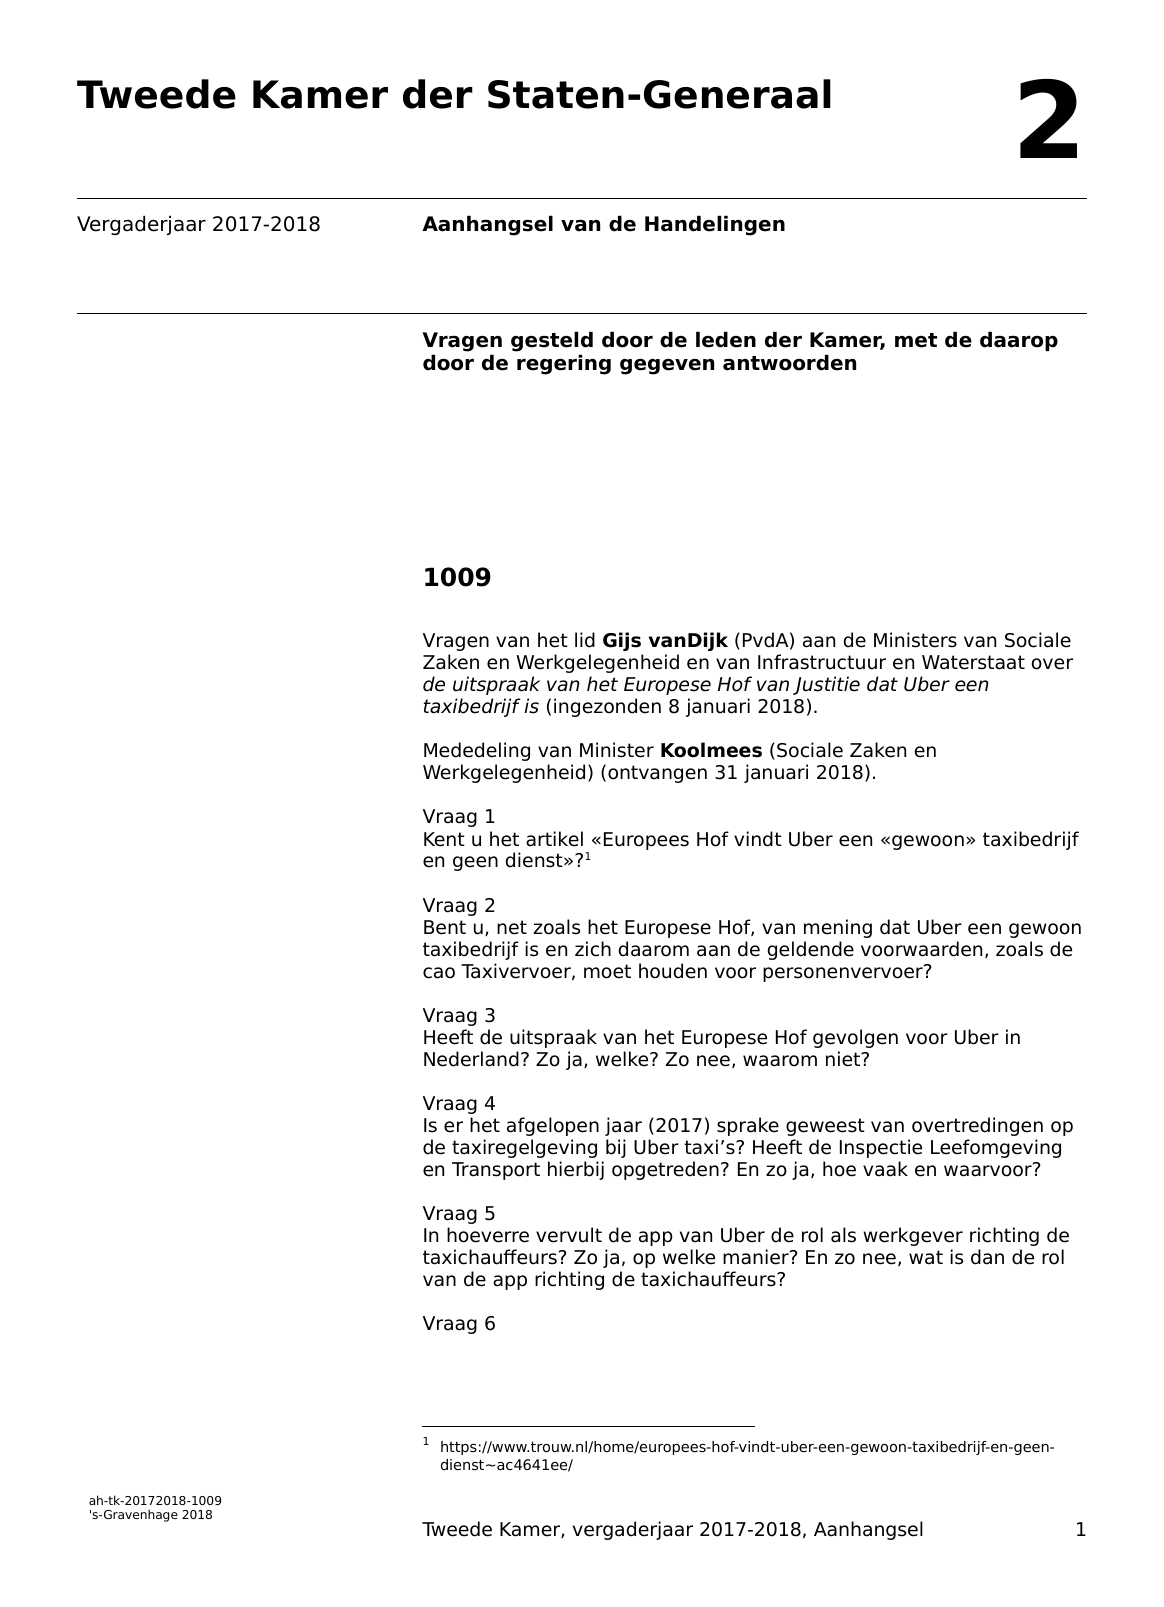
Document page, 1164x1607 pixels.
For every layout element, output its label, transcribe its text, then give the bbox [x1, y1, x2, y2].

table_cell Vragen gesteld door de leden der Kamer, met de daarop door de regering gegeven antwoorden [422, 314, 1087, 375]
text Vraag 6 [422, 1313, 1087, 1335]
text 's-Gravenhage 2018 [88, 1508, 323, 1522]
table_cell Vergaderjaar 2017-2018 [77, 199, 422, 313]
text Vraag 2 [422, 894, 1087, 917]
text Mededeling van Minister Koolmees (Sociale Zaken en Werkgelegenheid) (ontvangen 31 januari 2018). [422, 740, 1087, 784]
table_cell Aanhangsel van de Handelingen [422, 199, 1087, 313]
text https://www.trouw.nl/home/europees-hof-vindt-uber-een-gewoon-taxibedrijf-en-geen-dienst~ac4641ee/ [422, 1435, 1087, 1474]
text Is er het afgelopen jaar (2017) sprake geweest van overtredingen op de taxiregelgeving bij Uber taxi’s? Heeft de Inspectie Leefomgeving en Transport hierbij opgetreden? En zo ja, hoe vaak en waarvoor? [422, 1115, 1087, 1181]
text Vraag 1 [422, 806, 1087, 828]
text Vraag 5 [422, 1203, 1087, 1225]
text Kent u het artikel «Europees Hof vindt Uber een «gewoon» taxibedrijf en geen dienst»? [422, 828, 1087, 872]
text Heeft de uitspraak van het Europese Hof gevolgen voor Uber in Nederland? Zo ja, welke? Zo nee, waarom niet? [422, 1027, 1087, 1071]
text Vragen van het lid Gijs vanDijk (PvdA) aan de Ministers van Sociale Zaken en Werkgelegenheid en van Infrastructuur en Waterstaat over de uitspraak van het Europese Hof van Justitie dat Uber een taxibedrijf is (ingezonden 8 januari 2018). [422, 630, 1087, 718]
text Bent u, net zoals het Europese Hof, van mening dat Uber een gewoon taxibedrijf is en zich daarom aan de geldende voorwaarden, zoals de cao Taxivervoer, moet houden voor personenvervoer? [422, 917, 1087, 982]
table_header 2 [886, 59, 1087, 198]
text In hoeverre vervult de app van Uber de rol als werkgever richting de taxichauffeurs? Zo ja, op welke manier? En zo nee, wat is dan de rol van de app richting de taxichauffeurs? [422, 1225, 1087, 1291]
table_header Tweede Kamer der Staten-Generaal [77, 59, 886, 198]
text Vraag 3 [422, 1005, 1087, 1027]
text ah-tk-20172018-1009 [88, 1494, 323, 1508]
text Vraag 4 [422, 1093, 1087, 1115]
text 1009 [422, 563, 1087, 592]
table_cell [77, 314, 422, 375]
